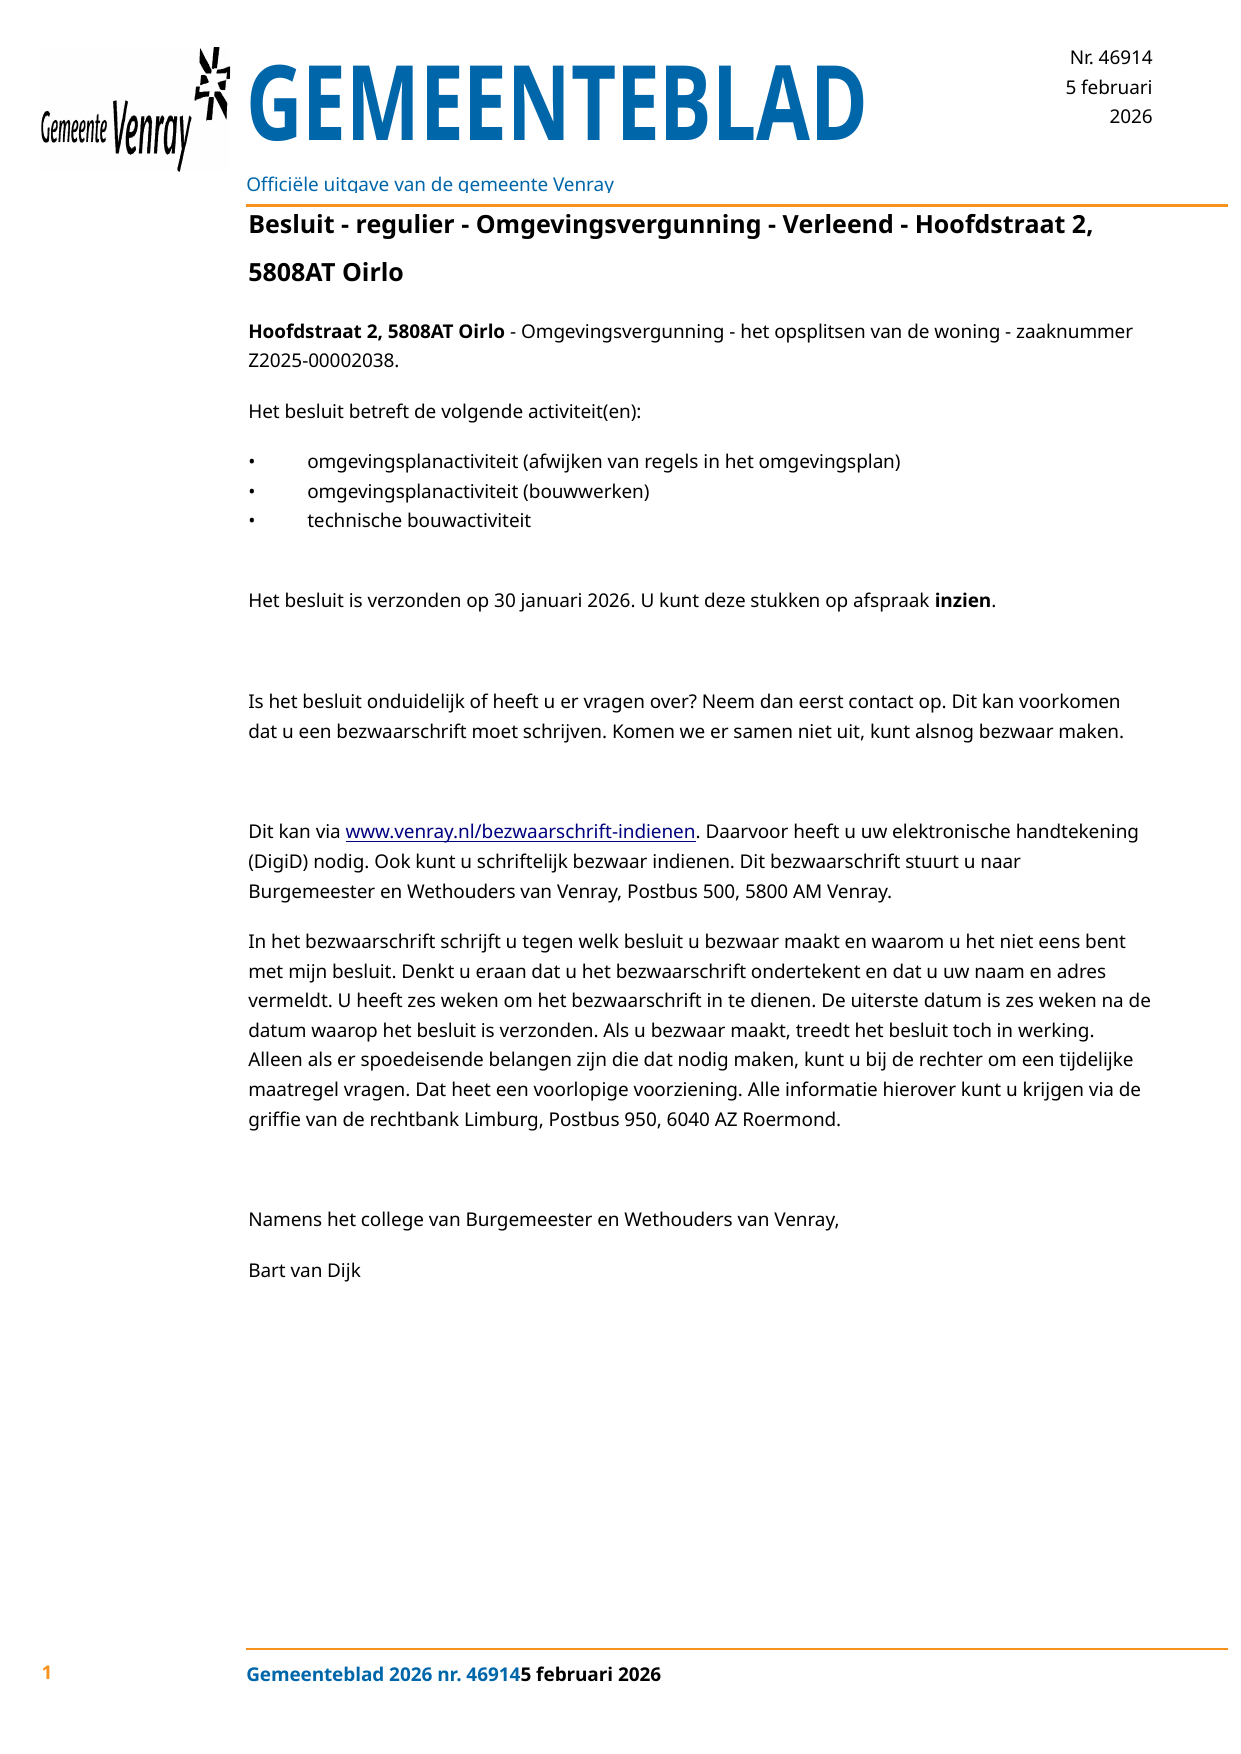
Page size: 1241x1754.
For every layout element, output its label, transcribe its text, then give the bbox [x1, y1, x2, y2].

text Namens het college van Burgemeester en Wethouders van Venray, [248, 1207, 1152, 1232]
list technische bouwactiviteit [248, 507, 1152, 533]
text Hoofdstraat 2, 5808AT Oirlo - Omgevingsvergunning - het opsplitsen van de woning - zaaknummer Z2025-00002038. [248, 318, 1152, 373]
list omgevingsplanactiviteit (bouwwerken) [248, 478, 1152, 504]
text Bart van Dijk [248, 1257, 1152, 1283]
picture [41, 47, 231, 172]
text Het besluit betreft de volgende activiteit(en): [248, 398, 1152, 424]
list omgevingsplanactiviteit (afwijken van regels in het omgevingsplan) [248, 448, 1152, 474]
text Dit kan via www.venray.nl/bezwaarschrift-indienen. Daarvoor heeft u uw elektronische handtekening (DigiD) nodig. Ook kunt u schriftelijk bezwaar indienen. Dit bezwaarschrift stuurt u naar Burgemeester en Wethouders van Venray, Postbus 500, 5800 AM Venray. [248, 819, 1152, 904]
text Is het besluit onduidelijk of heeft u er vragen over? Neem dan eerst contact op. Dit kan voorkomen dat u een bezwaarschrift moet schrijven. Komen we er samen niet uit, kunt alsnog bezwaar maken. [248, 688, 1152, 744]
text In het bezwaarschrift schrijft u tegen welk besluit u bezwaar maakt en waarom u het niet eens bent met mijn besluit. Denkt u eraan dat u het bezwaarschrift ondertekent en dat u uw naam en adres vermeldt. U heeft zes weken om het bezwaarschrift in te dienen. De uiterste datum is zes weken na de datum waarop het besluit is verzonden. Als u bezwaar maakt, treedt het besluit toch in werking. Alleen als er spoedeisende belangen zijn die dat nodig maken, kunt u bij de rechter om een tijdelijke maatregel vragen. Dat heet een voorlopige voorziening. Alle informatie hierover kunt u krijgen via de griffie van de rechtbank Limburg, Postbus 950, 6040 AZ Roermond. [248, 928, 1152, 1132]
text Besluit - regulier - Omgevingsvergunning - Verleend - Hoofdstraat 2, 5808AT Oirlo [248, 207, 1152, 288]
text Het besluit is verzonden op 30 januari 2026. U kunt deze stukken op afspraak inzien. [248, 587, 1152, 613]
